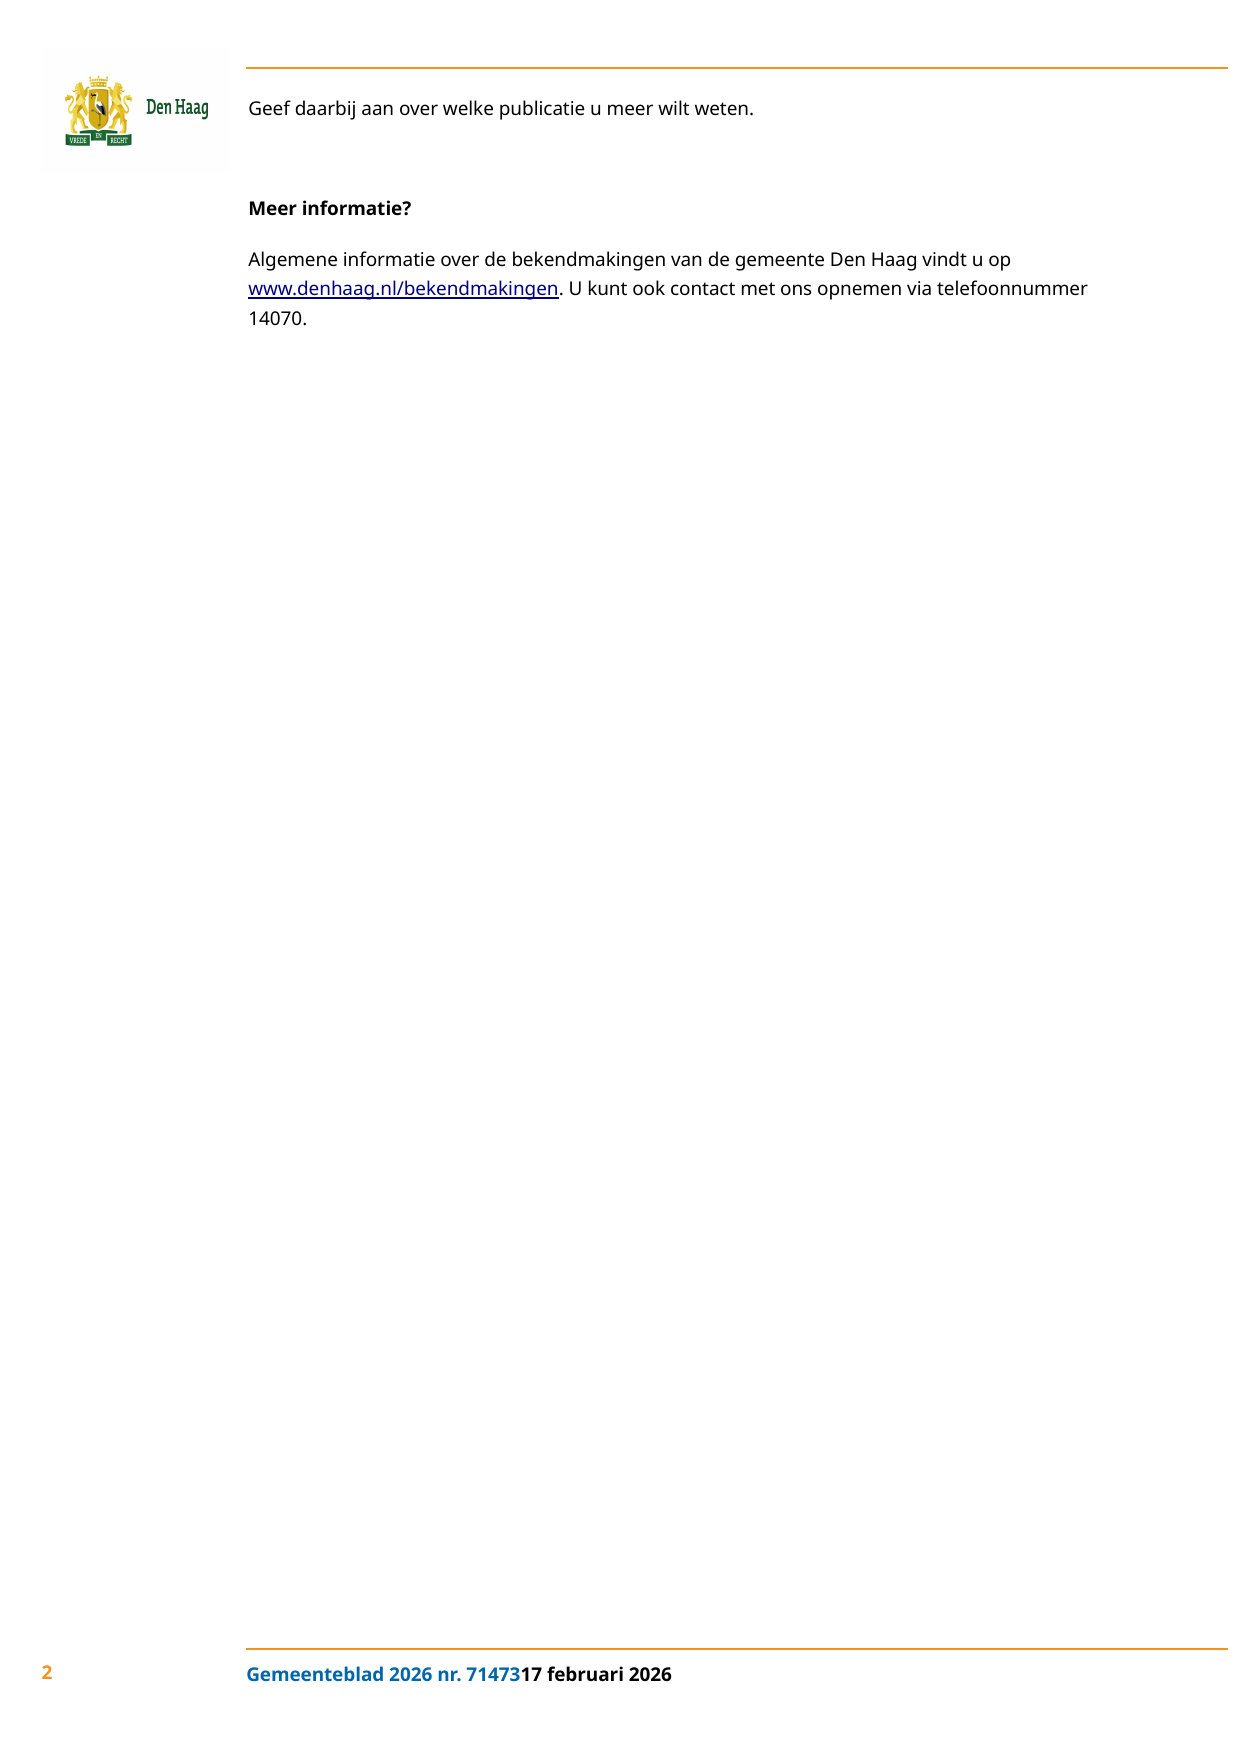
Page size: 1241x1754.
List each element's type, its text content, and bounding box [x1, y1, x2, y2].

text Meer informatie? [248, 196, 1152, 221]
text Geef daarbij aan over welke publicatie u meer wilt weten. [248, 95, 1152, 121]
picture [41, 47, 231, 172]
text Algemene informatie over de bekendmakingen van de gemeente Den Haag vindt u op www.denhaag.nl/bekendmakingen. U kunt ook contact met ons opnemen via telefoonnummer 14070. [248, 246, 1152, 331]
